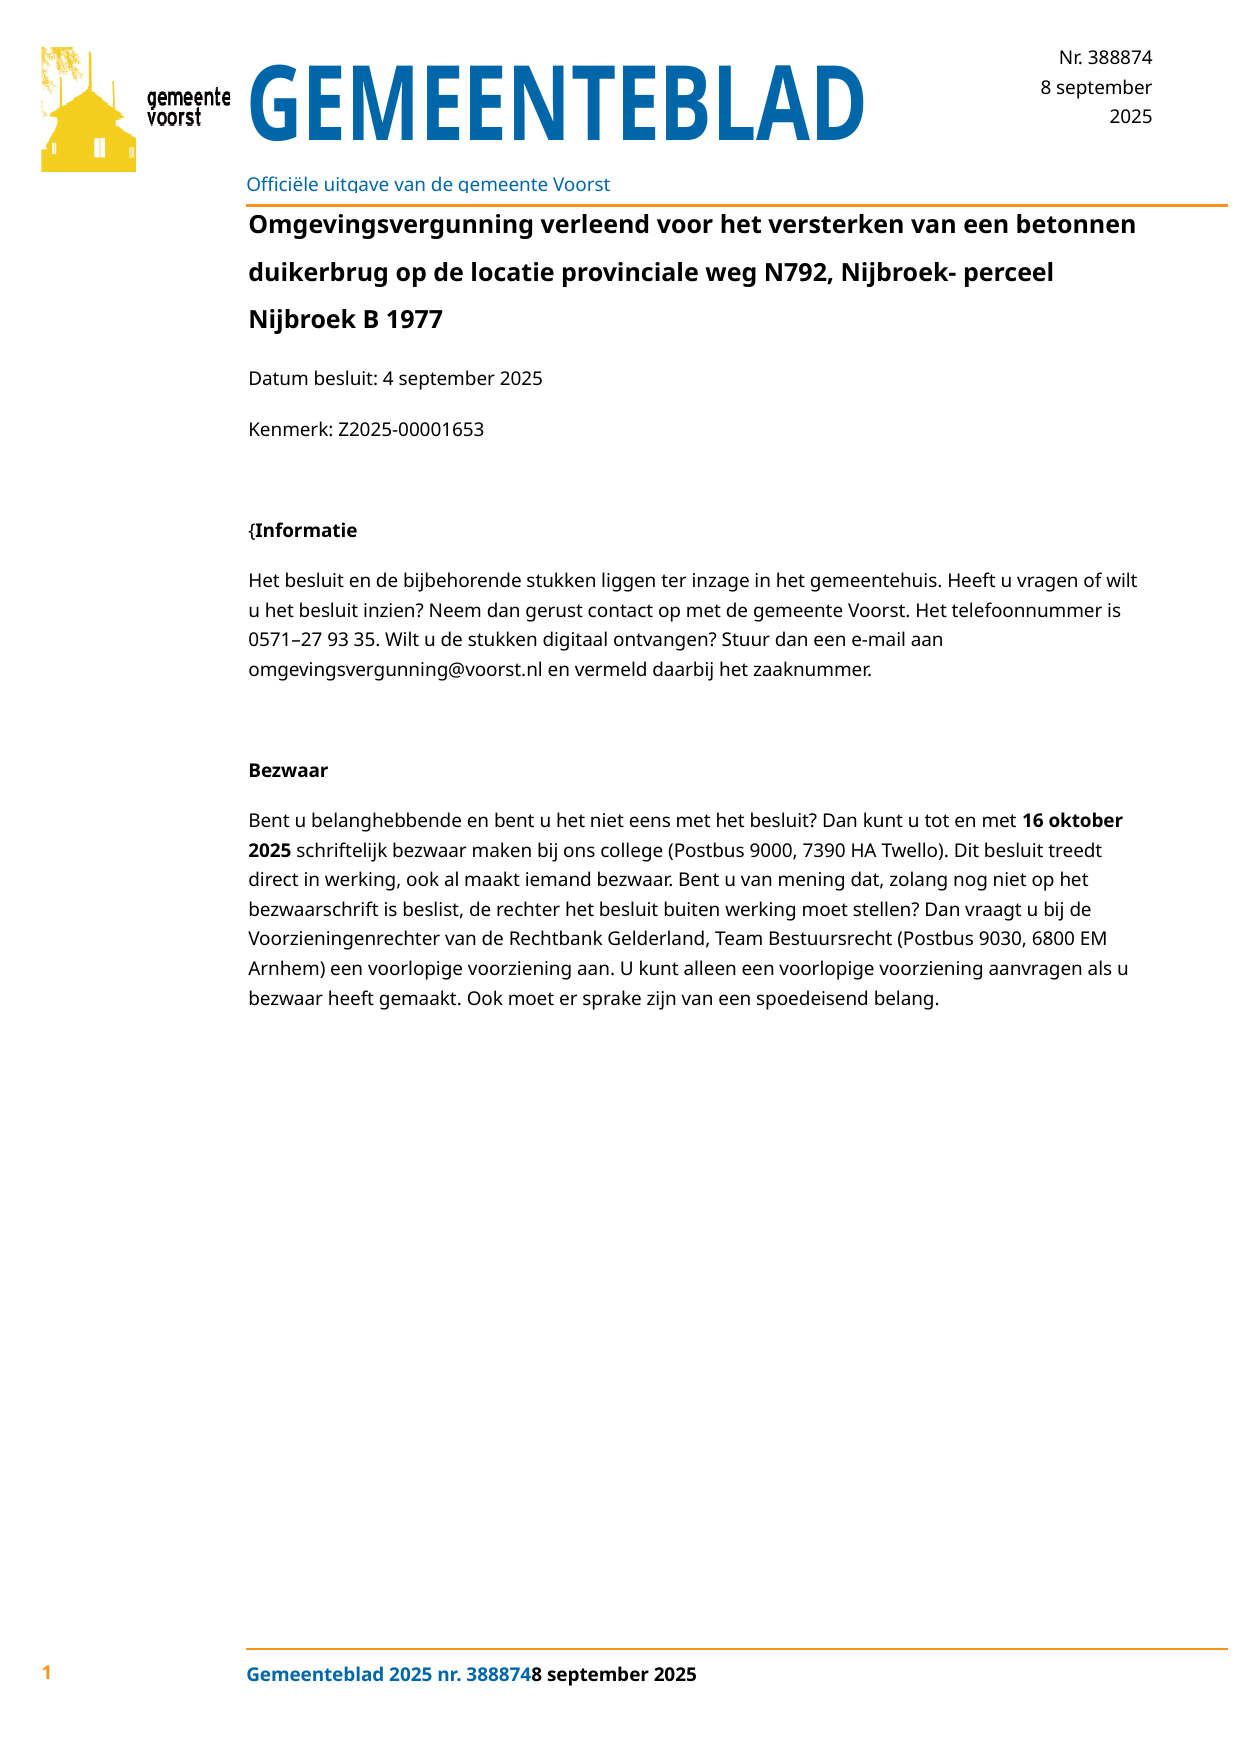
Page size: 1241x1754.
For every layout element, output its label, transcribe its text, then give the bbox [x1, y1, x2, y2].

picture [41, 47, 231, 172]
text Kenmerk: Z2025-00001653 [248, 416, 1152, 442]
text Bent u belanghebbende en bent u het niet eens met het besluit? Dan kunt u tot en met 16 oktober 2025 schriftelijk bezwaar maken bij ons college (Postbus 9000, 7390 HA Twello). Dit besluit treedt direct in werking, ook al maakt iemand bezwaar. Bent u van mening dat, zolang nog niet op het bezwaarschrift is beslist, de rechter het besluit buiten werking moet stellen? Dan vraagt u bij de Voorzieningenrechter van de Rechtbank Gelderland, Team Bestuursrecht (Postbus 9030, 6800 EM Arnhem) een voorlopige voorziening aan. U kunt alleen een voorlopige voorziening aanvragen als u bezwaar heeft gemaakt. Ook moet er sprake zijn van een spoedeisend belang. [248, 807, 1152, 1010]
text Bezwaar [248, 757, 1152, 782]
text {Informatie [248, 517, 1152, 542]
text Omgevingsvergunning verleend voor het versterken van een betonnen duikerbrug op de locatie provinciale weg N792, Nijbroek- perceel Nijbroek B 1977 [248, 207, 1152, 336]
text Het besluit en de bijbehorende stukken liggen ter inzage in het gemeentehuis. Heeft u vragen of wilt u het besluit inzien? Neem dan gerust contact op met de gemeente Voorst. Het telefoonnummer is 0571–27 93 35. Wilt u de stukken digitaal ontvangen? Stuur dan een e-mail aan omgevingsvergunning@voorst.nl en vermeld daarbij het zaaknummer. [248, 567, 1152, 682]
text Datum besluit: 4 september 2025 [248, 366, 1152, 391]
